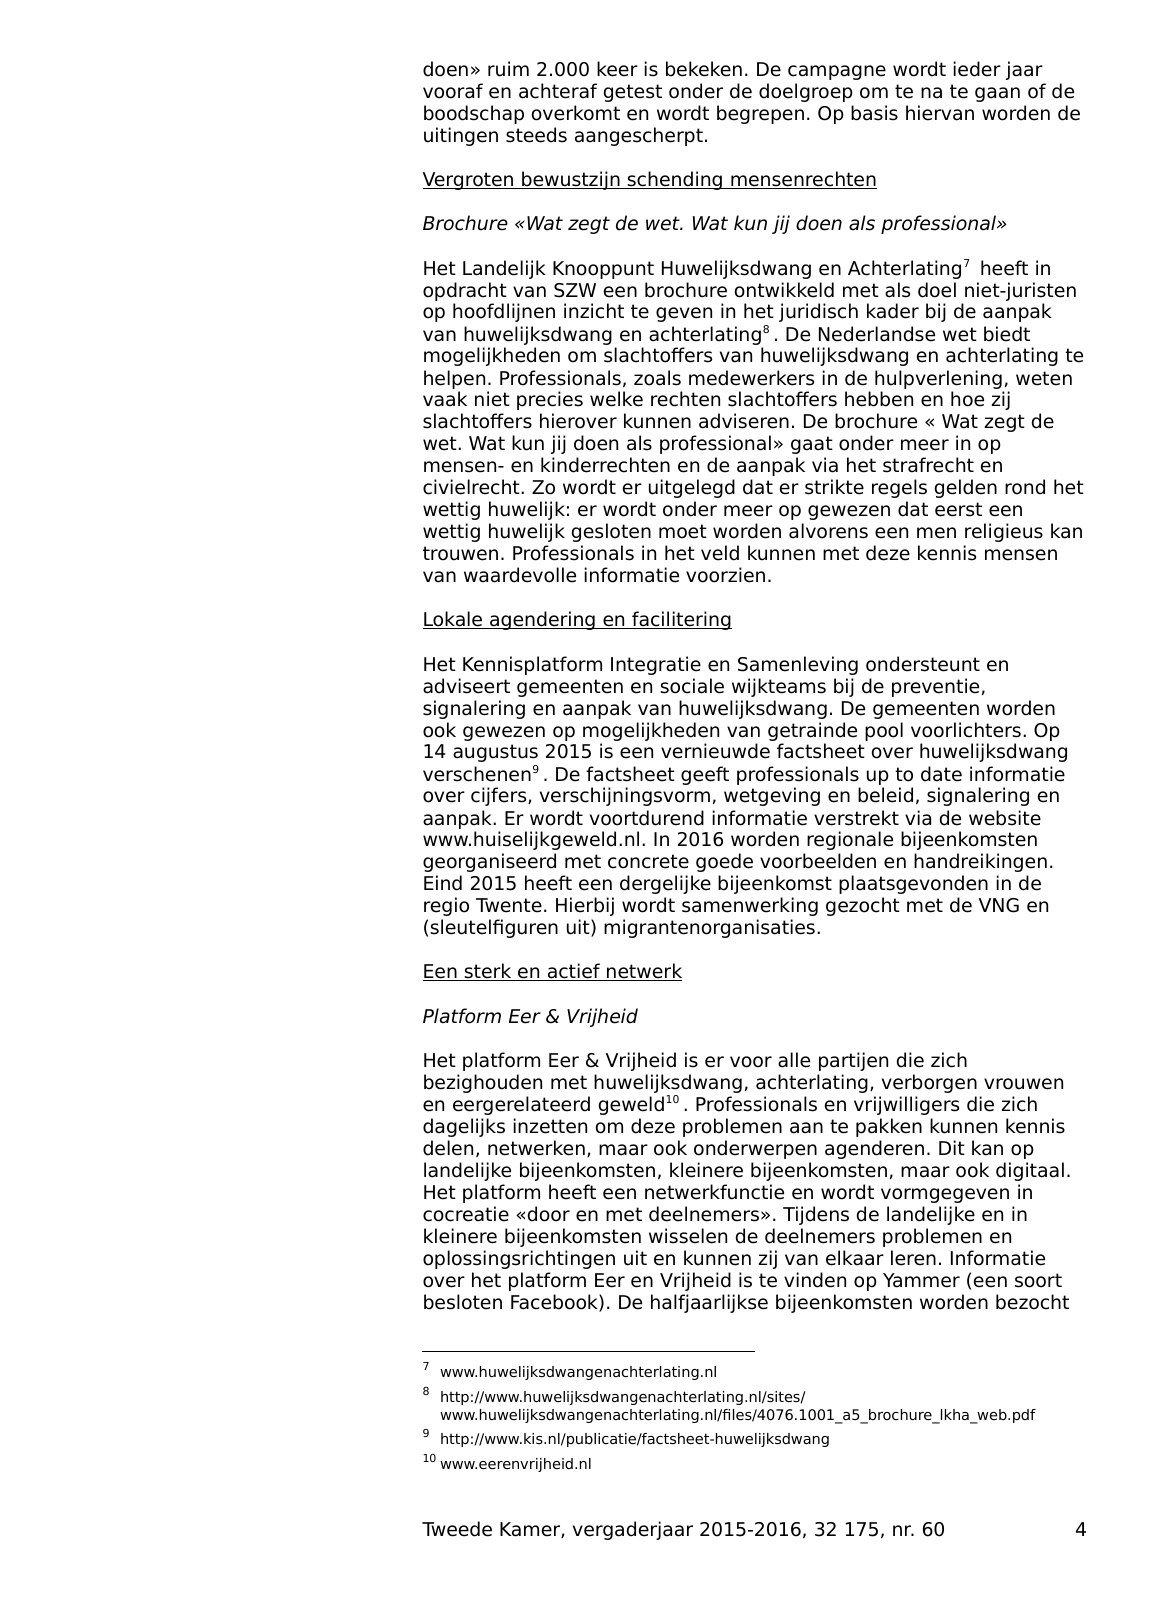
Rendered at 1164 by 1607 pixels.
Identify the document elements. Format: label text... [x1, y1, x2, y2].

text http://www.kis.nl/publicatie/factsheet-huwelijksdwang [422, 1427, 1087, 1449]
text Het Landelijk Knooppunt Huwelijksdwang en Achterlating heeft in opdracht van SZW een brochure ontwikkeld met als doel niet-juristen op hoofdlijnen inzicht te geven in het juridisch kader bij de aanpak van huwelijksdwang en achterlating. De Nederlandse wet biedt mogelijkheden om slachtoffers van huwelijksdwang en achterlating te helpen. Professionals, zoals medewerkers in de hulpverlening, weten vaak niet precies welke rechten slachtoffers hebben en hoe zij slachtoffers hierover kunnen adviseren. De brochure « Wat zegt de wet. Wat kun jij doen als professional» gaat onder meer in op mensen- en kinderrechten en de aanpak via het strafrecht en civielrecht. Zo wordt er uitgelegd dat er strikte regels gelden rond het wettig huwelijk: er wordt onder meer op gewezen dat eerst een wettig huwelijk gesloten moet worden alvorens een men religieus kan trouwen. Professionals in het veld kunnen met deze kennis mensen van waardevolle informatie voorzien. [422, 257, 1087, 587]
subtitle Brochure «Wat zegt de wet. Wat kun jij doen als professional» [422, 213, 1087, 235]
text www.huwelijksdwangenachterlating.nl [422, 1360, 1087, 1382]
text doen» ruim 2.000 keer is bekeken. De campagne wordt ieder jaar vooraf en achteraf getest onder de doelgroep om te na te gaan of de boodschap overkomt en wordt begrepen. Op basis hiervan worden de uitingen steeds aangescherpt. [422, 59, 1087, 147]
subtitle Platform Eer & Vrijheid [422, 1006, 1087, 1028]
text www.eerenvrijheid.nl [422, 1452, 1087, 1474]
text http://www.huwelijksdwangenachterlating.nl/sites/www.huwelijksdwangenachterlating.nl/files/4076.1001_a5_brochure_lkha_web.pdf [422, 1385, 1087, 1424]
text Het platform heeft een netwerkfunctie en wordt vormgegeven in cocreatie «door en met deelnemers». Tijdens de landelijke en in kleinere bijeenkomsten wisselen de deelnemers problemen en oplossingsrichtingen uit en kunnen zij van elkaar leren. Informatie over het platform Eer en Vrijheid is te vinden op Yammer (een soort besloten Facebook). De halfjaarlijkse bijeenkomsten worden bezocht [422, 1182, 1087, 1313]
subtitle Een sterk en actief netwerk [422, 961, 1087, 983]
subtitle Vergroten bewustzijn schending mensenrechten [422, 169, 1087, 191]
subtitle Lokale agendering en facilitering [422, 609, 1087, 631]
text Het Kennisplatform Integratie en Samenleving ondersteunt en adviseert gemeenten en sociale wijkteams bij de preventie, signalering en aanpak van huwelijksdwang. De gemeenten worden ook gewezen op mogelijkheden van getrainde pool voorlichters. Op 14 augustus 2015 is een vernieuwde factsheet over huwelijksdwang verschenen. De factsheet geeft professionals up to date informatie over cijfers, verschijningsvorm, wetgeving en beleid, signalering en aanpak. Er wordt voortdurend informatie verstrekt via de website www.huiselijkgeweld.nl. In 2016 worden regionale bijeenkomsten georganiseerd met concrete goede voorbeelden en handreikingen. Eind 2015 heeft een dergelijke bijeenkomst plaatsgevonden in de regio Twente. Hierbij wordt samenwerking gezocht met de VNG en (sleutelfiguren uit) migrantenorganisaties. [422, 653, 1087, 939]
text Het platform Eer & Vrijheid is er voor alle partijen die zich bezighouden met huwelijksdwang, achterlating, verborgen vrouwen en eergerelateerd geweld. Professionals en vrijwilligers die zich dagelijks inzetten om deze problemen aan te pakken kunnen kennis delen, netwerken, maar ook onderwerpen agenderen. Dit kan op landelijke bijeenkomsten, kleinere bijeenkomsten, maar ook digitaal. [422, 1050, 1087, 1182]
